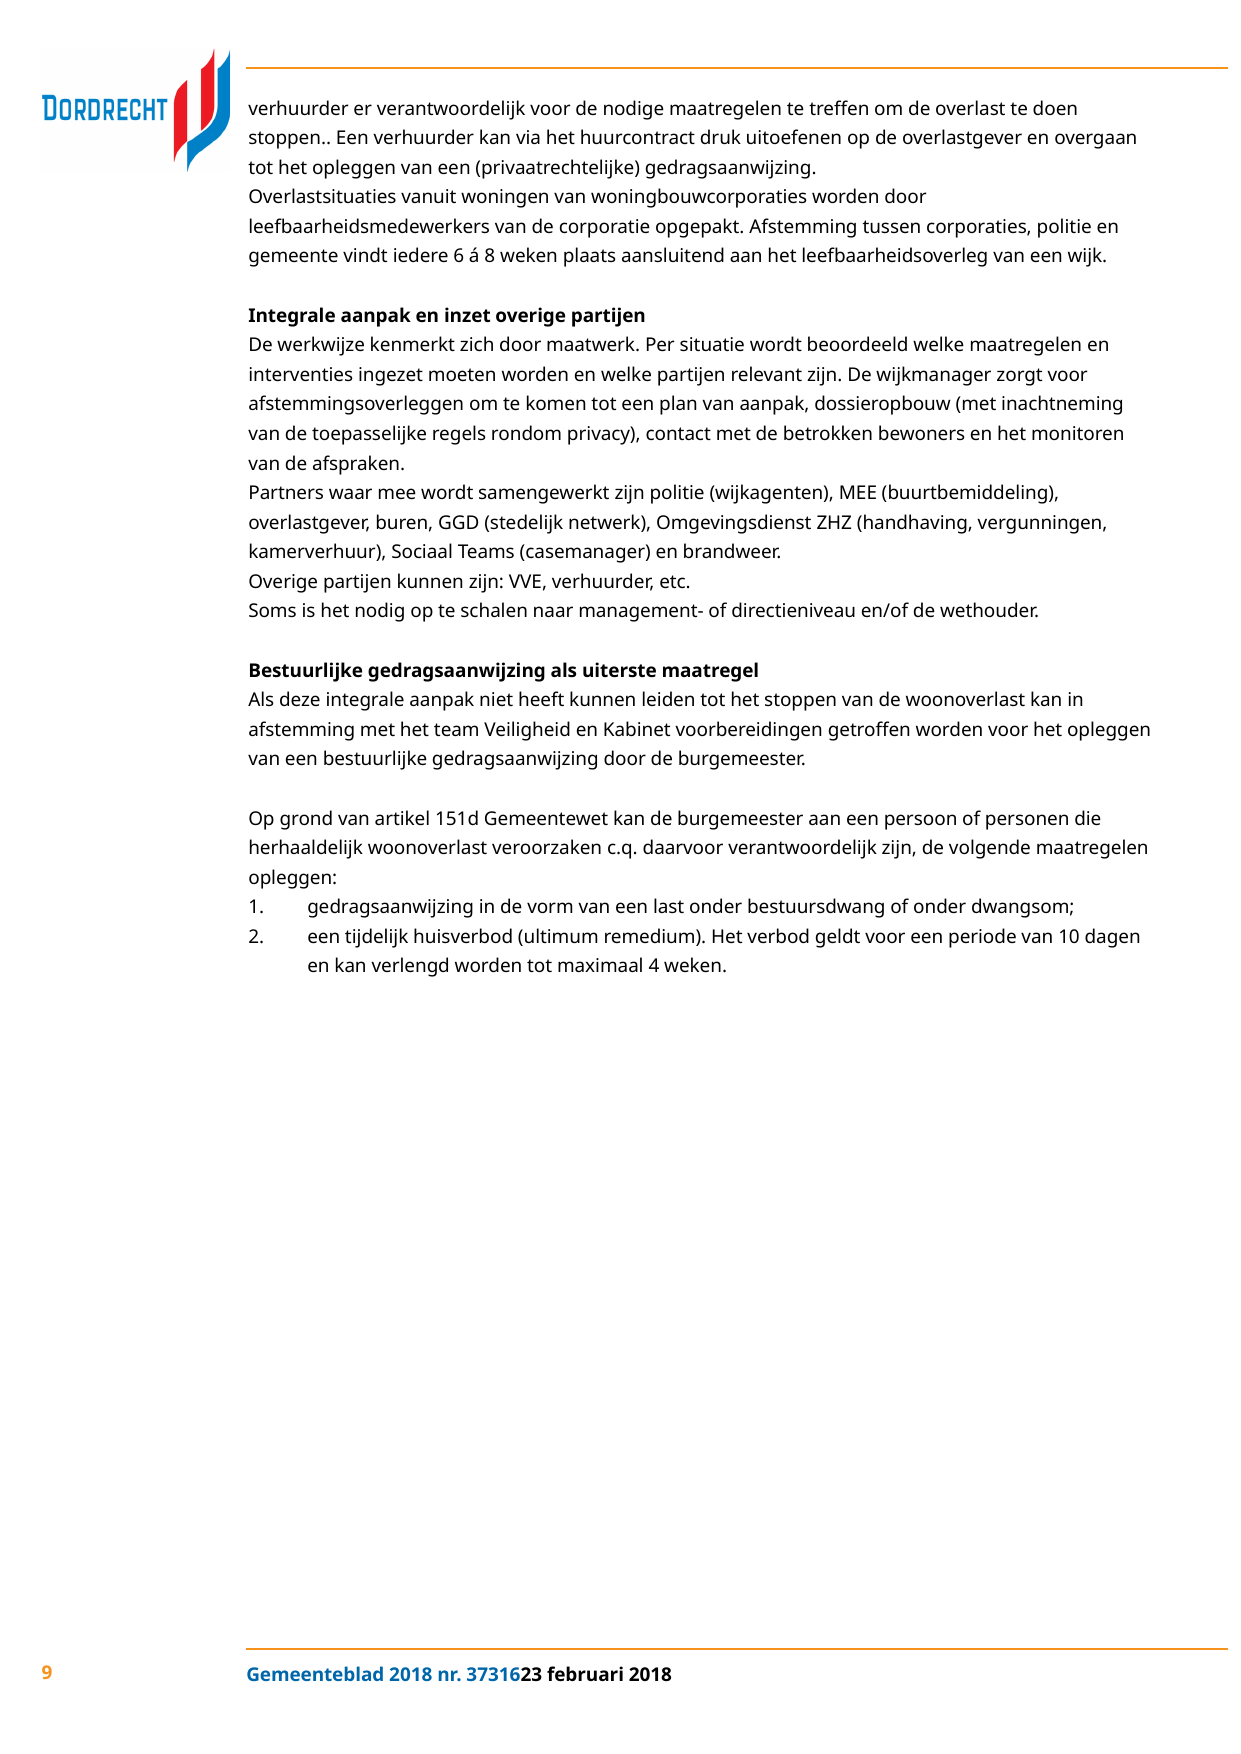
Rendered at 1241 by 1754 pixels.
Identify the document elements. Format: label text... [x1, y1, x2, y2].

text Integrale aanpak en inzet overige partijen [248, 302, 1152, 328]
text Overige partijen kunnen zijn: VVE, verhuurder, etc. [248, 568, 1152, 594]
text verhuurder er verantwoordelijk voor de nodige maatregelen te treffen om de overlast te doen stoppen.. Een verhuurder kan via het huurcontract druk uitoefenen op de overlastgever en overgaan tot het opleggen van een (privaatrechtelijke) gedragsaanwijzing. [248, 95, 1152, 180]
picture [41, 47, 231, 172]
list gedragsaanwijzing in de vorm van een last onder bestuursdwang of onder dwangsom; [248, 893, 1152, 919]
text De werkwijze kenmerkt zich door maatwerk. Per situatie wordt beoordeeld welke maatregelen en interventies ingezet moeten worden en welke partijen relevant zijn. De wijkmanager zorgt voor afstemmingsoverleggen om te komen tot een plan van aanpak, dossieropbouw (met inachtneming van de toepasselijke regels rondom privacy), contact met de betrokken bewoners en het monitoren van de afspraken. [248, 331, 1152, 476]
text Als deze integrale aanpak niet heeft kunnen leiden tot het stoppen van de woonoverlast kan in afstemming met het team Veiligheid en Kabinet voorbereidingen getroffen worden voor het opleggen van een bestuurlijke gedragsaanwijzing door de burgemeester. [248, 686, 1152, 771]
text Overlastsituaties vanuit woningen van woningbouwcorporaties worden door leefbaarheidsmedewerkers van de corporatie opgepakt. Afstemming tussen corporaties, politie en gemeente vindt iedere 6 á 8 weken plaats aansluitend aan het leefbaarheidsoverleg van een wijk. [248, 183, 1152, 268]
text Soms is het nodig op te schalen naar management- of directieniveau en/of de wethouder. [248, 598, 1152, 623]
list een tijdelijk huisverbod (ultimum remedium). Het verbod geldt voor een periode van 10 dagen en kan verlengd worden tot maximaal 4 weken. [248, 923, 1152, 978]
text Partners waar mee wordt samengewerkt zijn politie (wijkagenten), MEE (buurtbemiddeling), overlastgever, buren, GGD (stedelijk netwerk), Omgevingsdienst ZHZ (handhaving, vergunningen, kamerverhuur), Sociaal Teams (casemanager) en brandweer. [248, 479, 1152, 564]
text Bestuurlijke gedragsaanwijzing als uiterste maatregel [248, 657, 1152, 683]
text Op grond van artikel 151d Gemeentewet kan de burgemeester aan een persoon of personen die herhaaldelijk woonoverlast veroorzaken c.q. daarvoor verantwoordelijk zijn, de volgende maatregelen opleggen: [248, 805, 1152, 890]
